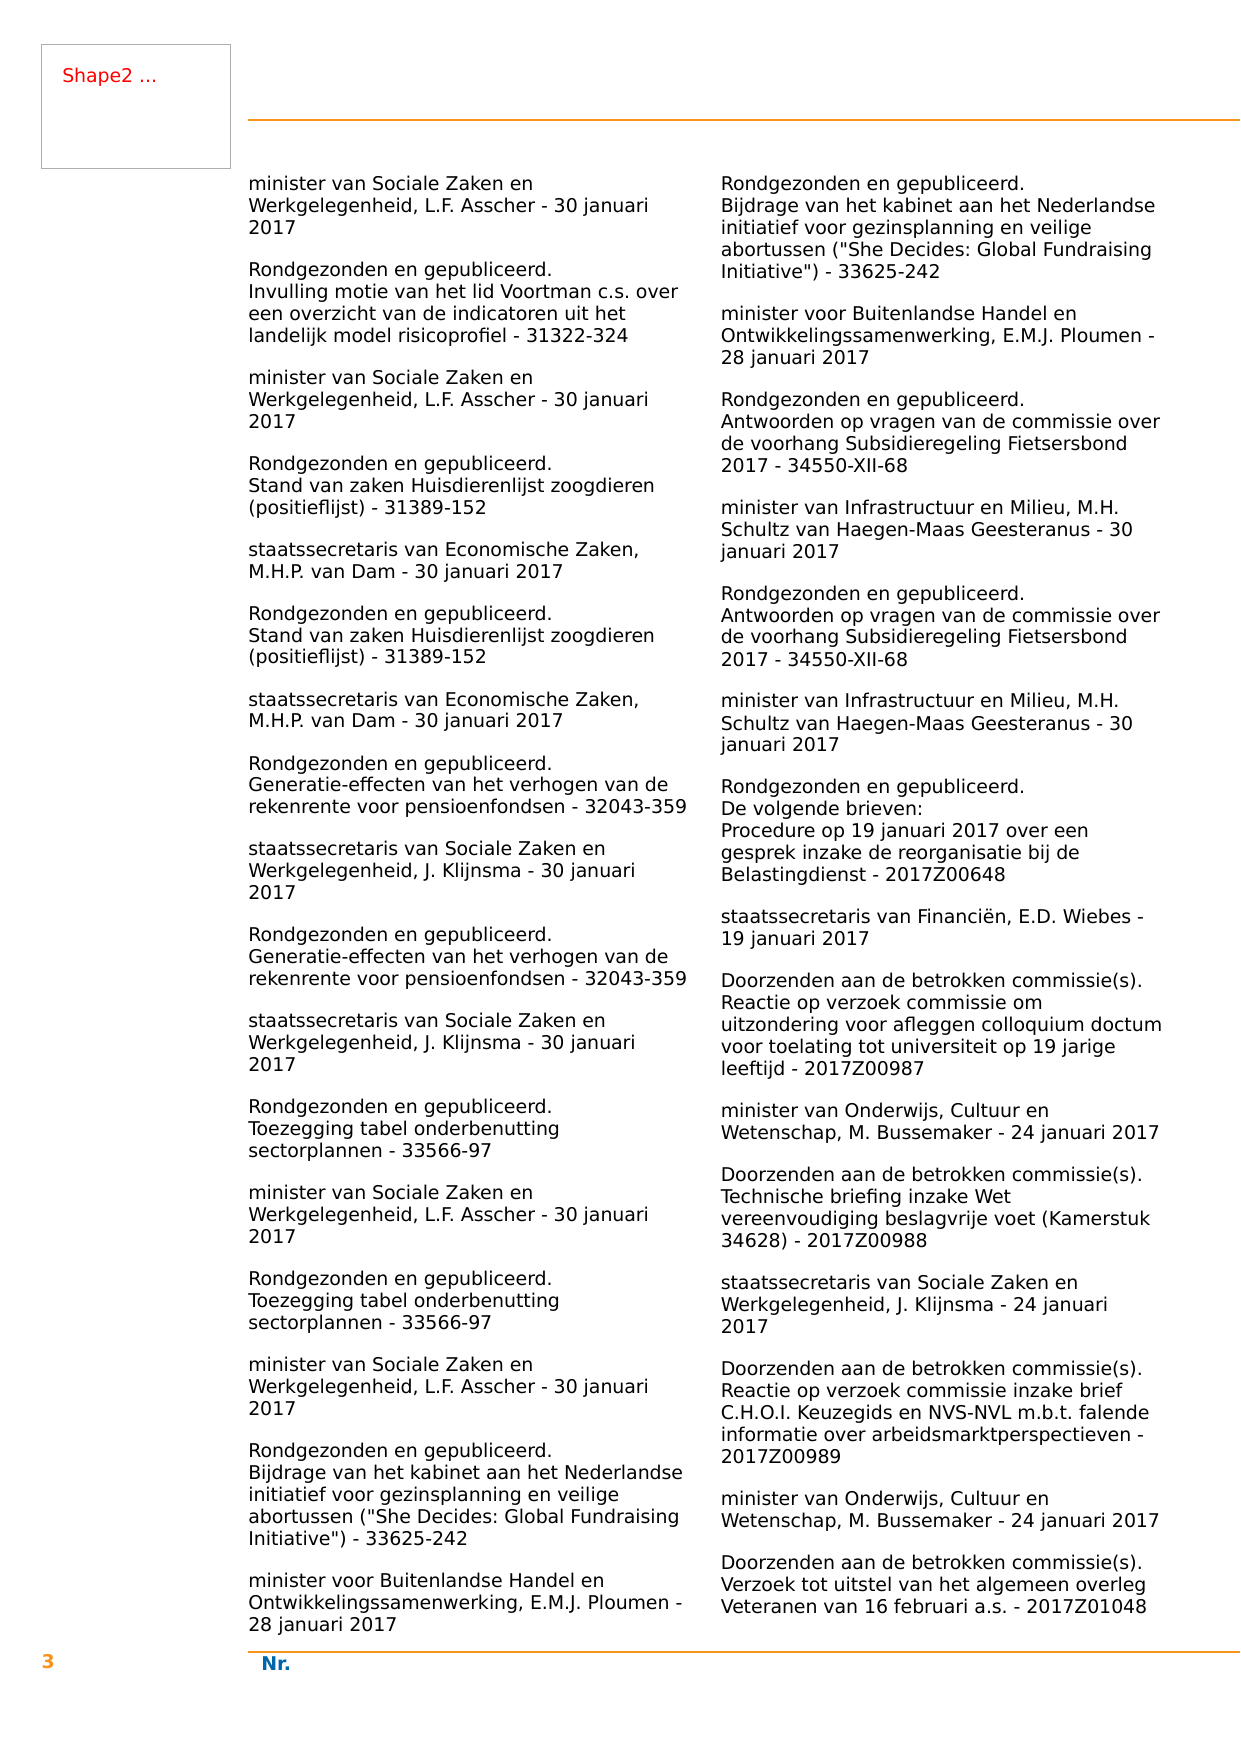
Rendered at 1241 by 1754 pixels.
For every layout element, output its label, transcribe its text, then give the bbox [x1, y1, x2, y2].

text Rondgezonden en gepubliceerd. [248, 1268, 691, 1290]
text staatssecretaris van Economische Zaken, M.H.P. van Dam - 30 januari 2017 [248, 688, 691, 732]
text Doorzenden aan de betrokken commissie(s). [721, 1358, 1163, 1380]
text minister van Sociale Zaken en Werkgelegenheid, L.F. Asscher - 30 januari 2017 [248, 367, 691, 433]
text Bijdrage van het kabinet aan het Nederlandse initiatief voor gezinsplanning en veilige abortussen ("She Decides: Global Fundraising Initiative") - 33625-242 [248, 1462, 691, 1550]
text Doorzenden aan de betrokken commissie(s). [721, 970, 1163, 992]
text Rondgezonden en gepubliceerd. [721, 173, 1163, 195]
text Rondgezonden en gepubliceerd. [721, 776, 1163, 798]
text staatssecretaris van Economische Zaken, M.H.P. van Dam - 30 januari 2017 [248, 538, 691, 582]
text Reactie op verzoek commissie om uitzondering voor afleggen colloquium doctum voor toelating tot universiteit op 19 jarige leeftijd - 2017Z00987 [721, 992, 1163, 1080]
text minister van Sociale Zaken en Werkgelegenheid, L.F. Asscher - 30 januari 2017 [248, 1354, 691, 1420]
text minister van Onderwijs, Cultuur en Wetenschap, M. Bussemaker - 24 januari 2017 [721, 1488, 1163, 1532]
text minister voor Buitenlandse Handel en Ontwikkelingssamenwerking, E.M.J. Ploumen - 28 januari 2017 [248, 1570, 691, 1636]
text staatssecretaris van Sociale Zaken en Werkgelegenheid, J. Klijnsma - 24 januari 2017 [721, 1272, 1163, 1338]
text Procedure op 19 januari 2017 over een gesprek inzake de reorganisatie bij de Belastingdienst - 2017Z00648 [721, 820, 1163, 886]
text Rondgezonden en gepubliceerd. [248, 259, 691, 281]
text Toezegging tabel onderbenutting sectorplannen - 33566-97 [248, 1118, 691, 1162]
text De volgende brieven: [721, 798, 1163, 820]
text Invulling motie van het lid Voortman c.s. over een overzicht van de indicatoren uit het landelijk model risicoprofiel - 31322-324 [248, 281, 691, 347]
text Rondgezonden en gepubliceerd. [248, 752, 691, 774]
text Reactie op verzoek commissie inzake brief C.H.O.I. Keuzegids en NVS-NVL m.b.t. falende informatie over arbeidsmarktperspectieven - 2017Z00989 [721, 1380, 1163, 1468]
text Bijdrage van het kabinet aan het Nederlandse initiatief voor gezinsplanning en veilige abortussen ("She Decides: Global Fundraising Initiative") - 33625-242 [721, 195, 1163, 283]
text minister van Sociale Zaken en Werkgelegenheid, L.F. Asscher - 30 januari 2017 [248, 1182, 691, 1248]
text staatssecretaris van Sociale Zaken en Werkgelegenheid, J. Klijnsma - 30 januari 2017 [248, 838, 691, 904]
text Rondgezonden en gepubliceerd. [248, 1440, 691, 1462]
text Verzoek tot uitstel van het algemeen overleg Veteranen van 16 februari a.s. - 2017Z01048 [721, 1574, 1163, 1618]
text staatssecretaris van Financiën, E.D. Wiebes - 19 januari 2017 [721, 906, 1163, 950]
text Doorzenden aan de betrokken commissie(s). [721, 1552, 1163, 1574]
text minister van Sociale Zaken en Werkgelegenheid, L.F. Asscher - 30 januari 2017 [248, 173, 691, 239]
text Generatie-effecten van het verhogen van de rekenrente voor pensioenfondsen - 32043-359 [248, 774, 691, 818]
text Rondgezonden en gepubliceerd. [721, 389, 1163, 411]
text minister voor Buitenlandse Handel en Ontwikkelingssamenwerking, E.M.J. Ploumen - 28 januari 2017 [721, 303, 1163, 369]
text staatssecretaris van Sociale Zaken en Werkgelegenheid, J. Klijnsma - 30 januari 2017 [248, 1010, 691, 1076]
text minister van Onderwijs, Cultuur en Wetenschap, M. Bussemaker - 24 januari 2017 [721, 1100, 1163, 1144]
text Rondgezonden en gepubliceerd. [248, 1096, 691, 1118]
text Stand van zaken Huisdierenlijst zoogdieren (positieflijst) - 31389-152 [248, 624, 691, 668]
text Generatie-effecten van het verhogen van de rekenrente voor pensioenfondsen - 32043-359 [248, 946, 691, 990]
text minister van Infrastructuur en Milieu, M.H. Schultz van Haegen-Maas Geesteranus - 30 januari 2017 [721, 690, 1163, 756]
text Technische briefing inzake Wet vereenvoudiging beslagvrije voet (Kamerstuk 34628) - 2017Z00988 [721, 1186, 1163, 1252]
text Antwoorden op vragen van de commissie over de voorhang Subsidieregeling Fietsersbond 2017 - 34550-XII-68 [721, 604, 1163, 670]
text Rondgezonden en gepubliceerd. [248, 602, 691, 624]
text minister van Infrastructuur en Milieu, M.H. Schultz van Haegen-Maas Geesteranus - 30 januari 2017 [721, 497, 1163, 562]
text Doorzenden aan de betrokken commissie(s). [721, 1164, 1163, 1186]
text Antwoorden op vragen van de commissie over de voorhang Subsidieregeling Fietsersbond 2017 - 34550-XII-68 [721, 411, 1163, 477]
text Toezegging tabel onderbenutting sectorplannen - 33566-97 [248, 1290, 691, 1334]
text Rondgezonden en gepubliceerd. [248, 924, 691, 946]
text Stand van zaken Huisdierenlijst zoogdieren (positieflijst) - 31389-152 [248, 474, 691, 518]
text Rondgezonden en gepubliceerd. [721, 582, 1163, 604]
text Rondgezonden en gepubliceerd. [248, 453, 691, 474]
